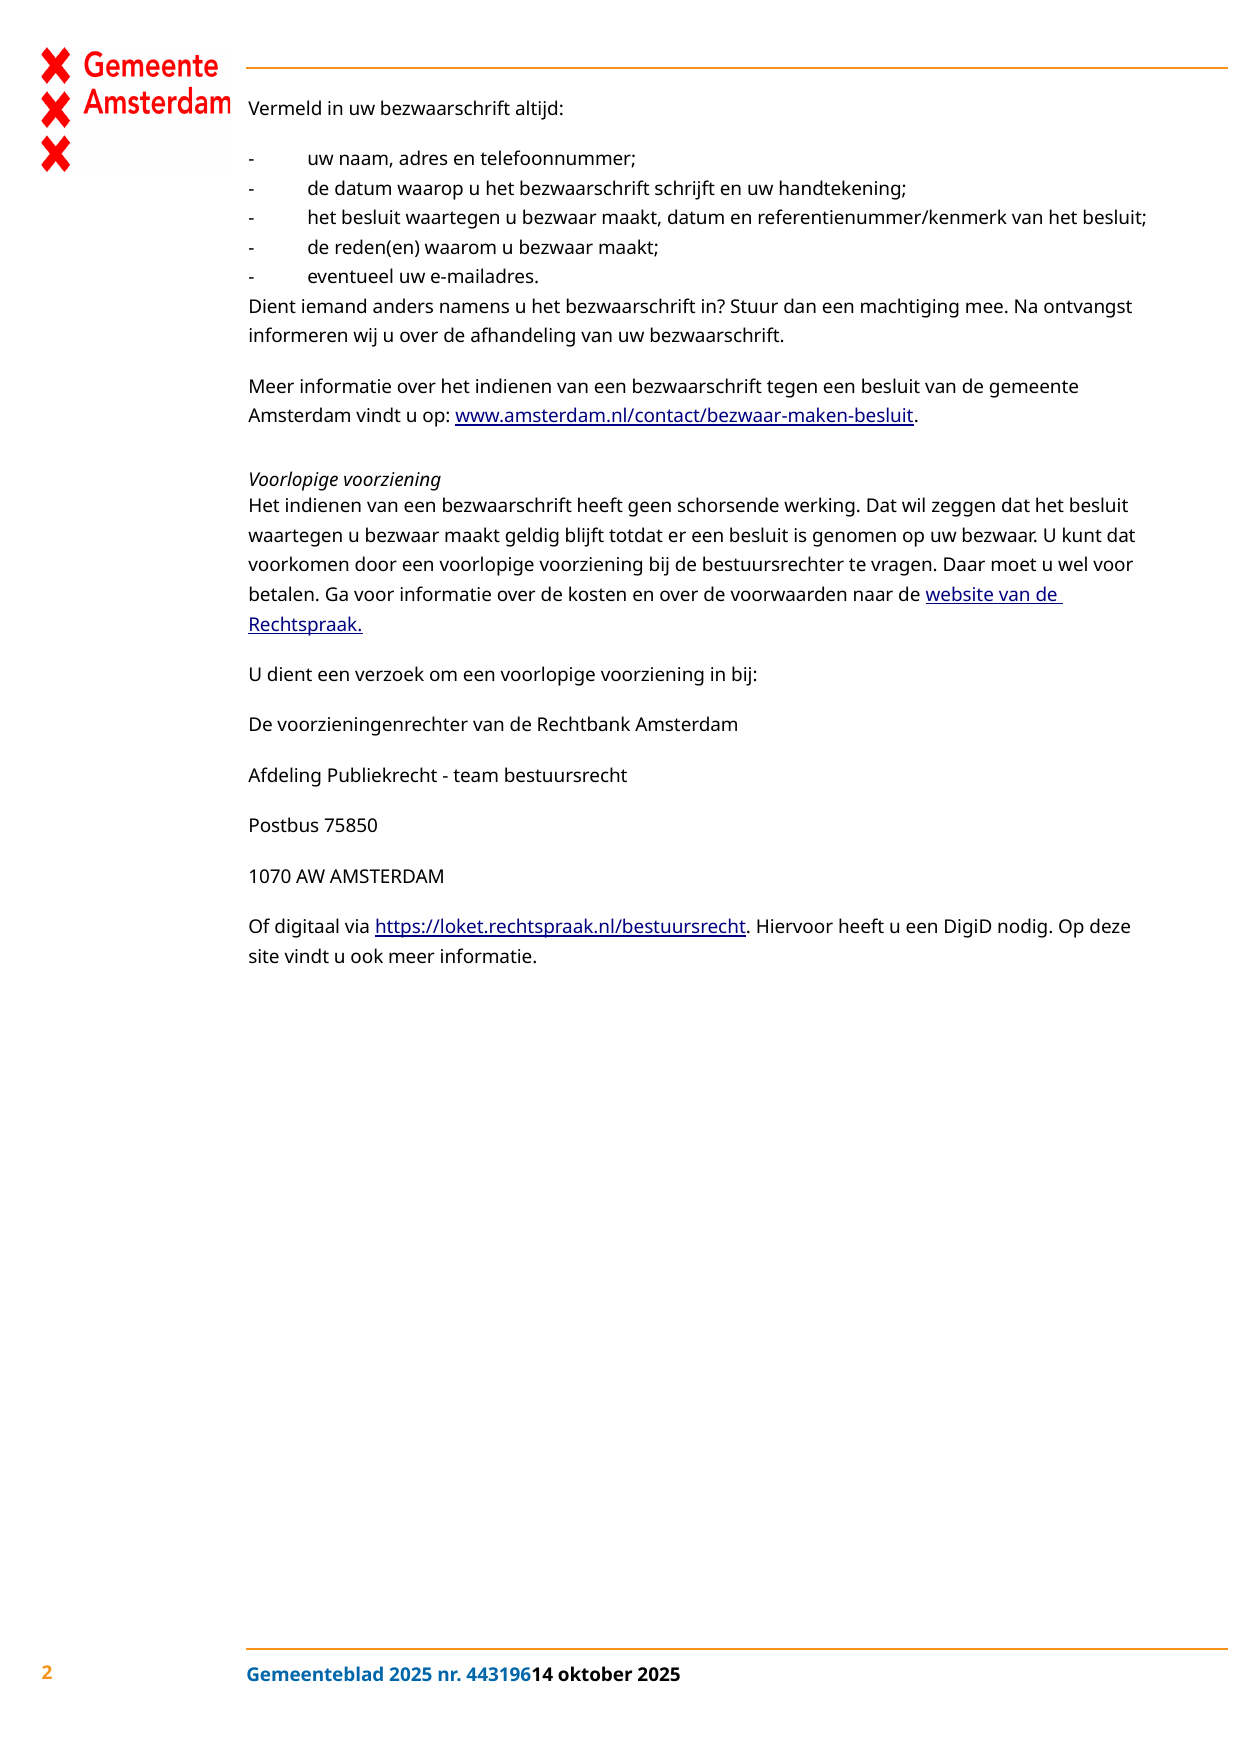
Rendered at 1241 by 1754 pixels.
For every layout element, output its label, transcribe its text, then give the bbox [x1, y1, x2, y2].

text U dient een verzoek om een voorlopige voorziening in bij: [248, 661, 1152, 687]
text Vermeld in uw bezwaarschrift altijd: [248, 95, 1152, 121]
picture [41, 47, 231, 172]
list uw naam, adres en telefoonnummer; [248, 145, 1152, 171]
text 1070 AW AMSTERDAM [248, 863, 1152, 888]
text De voorzieningenrechter van de Rechtbank Amsterdam [248, 712, 1152, 737]
text Meer informatie over het indienen van een bezwaarschrift tegen een besluit van de gemeente Amsterdam vindt u op: www.amsterdam.nl/contact/bezwaar-maken-besluit. [248, 373, 1152, 428]
list eventueel uw e-mailadres. [248, 263, 1152, 289]
text Of digitaal via https://loket.rechtspraak.nl/bestuursrecht. Hiervoor heeft u een DigiD nodig. Op deze site vindt u ook meer informatie. [248, 913, 1152, 968]
list de datum waarop u het bezwaarschrift schrijft en uw handtekening; [248, 175, 1152, 201]
text Postbus 75850 [248, 812, 1152, 838]
text Het indienen van een bezwaarschrift heeft geen schorsende werking. Dat wil zeggen dat het besluit waartegen u bezwaar maakt geldig blijft totdat er een besluit is genomen op uw bezwaar. U kunt dat voorkomen door een voorlopige voorziening bij de bestuursrechter te vragen. Daar moet u wel voor betalen. Ga voor informatie over de kosten en over de voorwaarden naar de website van de Rechtspraak. [248, 492, 1152, 636]
text Voorlopige voorziening [248, 467, 1152, 492]
text Afdeling Publiekrecht - team bestuursrecht [248, 762, 1152, 788]
list de reden(en) waarom u bezwaar maakt; [248, 234, 1152, 260]
list het besluit waartegen u bezwaar maakt, datum en referentienummer/kenmerk van het besluit; [248, 204, 1152, 230]
text Dient iemand anders namens u het bezwaarschrift in? Stuur dan een machtiging mee. Na ontvangst informeren wij u over de afhandeling van uw bezwaarschrift. [248, 293, 1152, 348]
